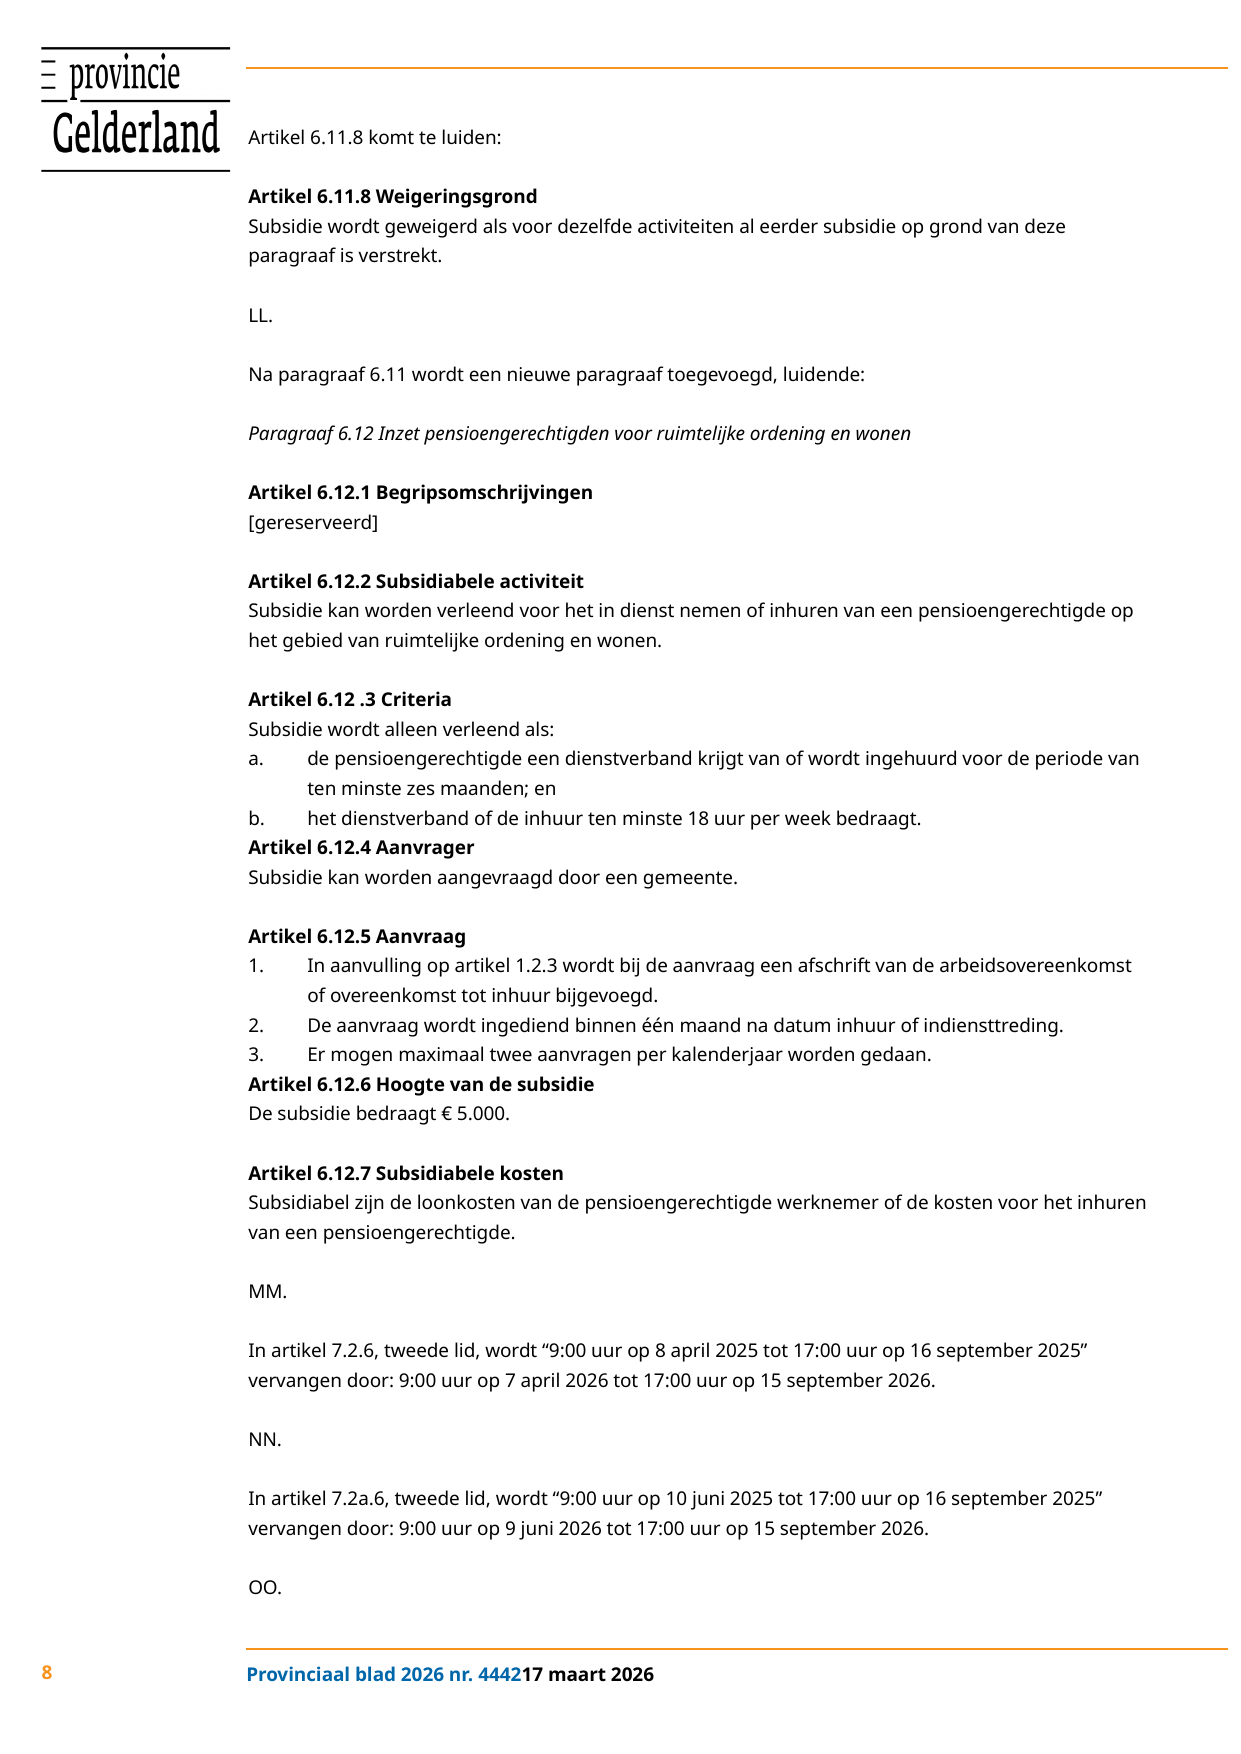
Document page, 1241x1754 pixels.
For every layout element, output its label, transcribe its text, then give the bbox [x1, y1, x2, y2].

text Artikel 6.12.1 Begripsomschrijvingen [248, 479, 1152, 505]
text Artikel 6.12.7 Subsidiabele kosten [248, 1160, 1152, 1186]
text Subsidie kan worden verleend voor het in dienst nemen of inhuren van een pensioengerechtigde op het gebied van ruimtelijke ordening en wonen. [248, 598, 1152, 653]
text NN. [248, 1426, 1152, 1452]
text OO. [248, 1574, 1152, 1600]
text De subsidie bedraagt € 5.000. [248, 1101, 1152, 1126]
text Subsidie wordt geweigerd als voor dezelfde activiteiten al eerder subsidie op grond van deze paragraaf is verstrekt. [248, 213, 1152, 268]
text In artikel 7.2.6, tweede lid, wordt “9:00 uur op 8 april 2025 tot 17:00 uur op 16 september 2025” vervangen door: 9:00 uur op 7 april 2026 tot 17:00 uur op 15 september 2026. [248, 1337, 1152, 1393]
text In artikel 7.2a.6, tweede lid, wordt “9:00 uur op 10 juni 2025 tot 17:00 uur op 16 september 2025” vervangen door: 9:00 uur op 9 juni 2026 tot 17:00 uur op 15 september 2026. [248, 1485, 1152, 1541]
text Paragraaf 6.12 Inzet pensioengerechtigden voor ruimtelijke ordening en wonen [248, 420, 1152, 446]
text MM. [248, 1278, 1152, 1304]
text Na paragraaf 6.11 wordt een nieuwe paragraaf toegevoegd, luidende: [248, 361, 1152, 387]
list In aanvulling op artikel 1.2.3 wordt bij de aanvraag een afschrift van de arbeidsovereenkomst of overeenkomst tot inhuur bijgevoegd. [248, 953, 1152, 1008]
list de pensioengerechtigde een dienstverband krijgt van of wordt ingehuurd voor de periode van ten minste zes maanden; en [248, 746, 1152, 801]
text Artikel 6.12 .3 Criteria [248, 686, 1152, 712]
list het dienstverband of de inhuur ten minste 18 uur per week bedraagt. [248, 805, 1152, 831]
text Artikel 6.11.8 Weigeringsgrond [248, 183, 1152, 209]
text Artikel 6.12.4 Aanvrager [248, 834, 1152, 860]
text Subsidie kan worden aangevraagd door een gemeente. [248, 864, 1152, 890]
text Artikel 6.12.5 Aanvraag [248, 923, 1152, 949]
list De aanvraag wordt ingediend binnen één maand na datum inhuur of indiensttreding. [248, 1012, 1152, 1038]
text LL. [248, 302, 1152, 328]
text Subsidie wordt alleen verleend als: [248, 716, 1152, 742]
text Subsidiabel zijn de loonkosten van de pensioengerechtigde werknemer of de kosten voor het inhuren van een pensioengerechtigde. [248, 1189, 1152, 1245]
text Artikel 6.11.8 komt te luiden: [248, 124, 1152, 150]
text Artikel 6.12.6 Hoogte van de subsidie [248, 1071, 1152, 1097]
text [gereserveerd] [248, 509, 1152, 535]
text Artikel 6.12.2 Subsidiabele activiteit [248, 568, 1152, 594]
picture [41, 47, 231, 172]
list Er mogen maximaal twee aanvragen per kalenderjaar worden gedaan. [248, 1041, 1152, 1067]
